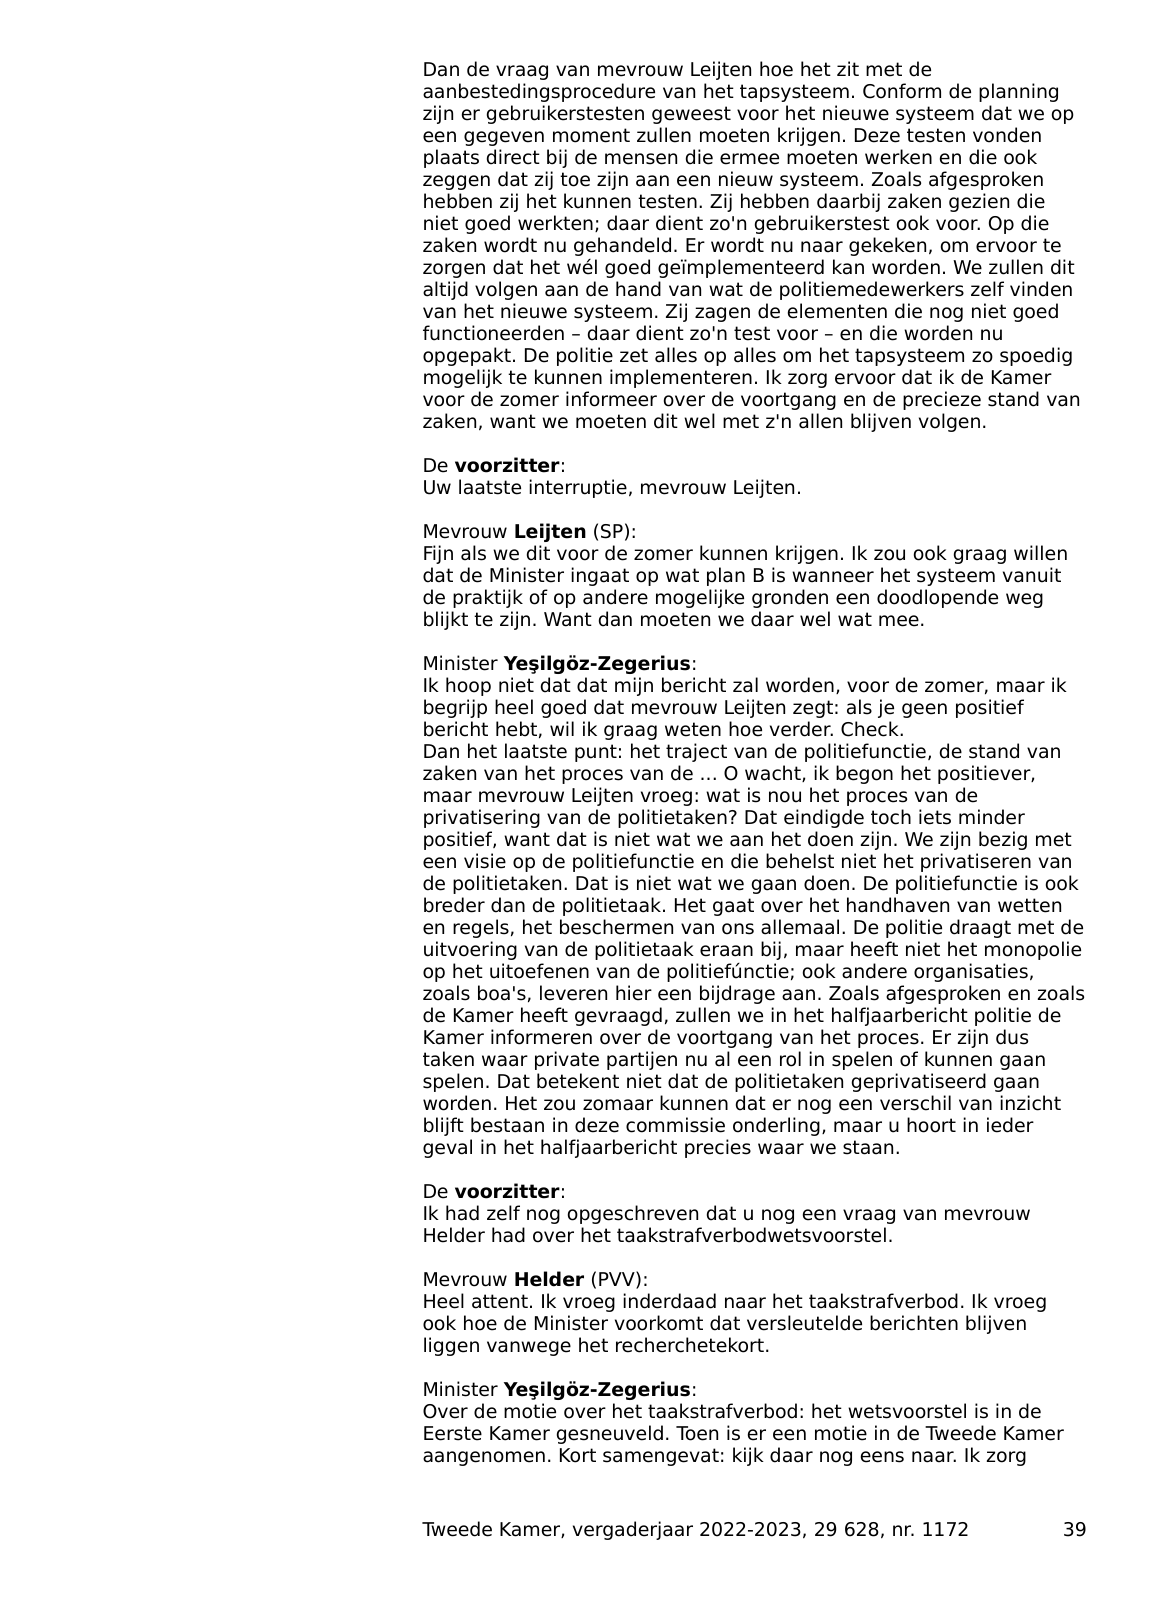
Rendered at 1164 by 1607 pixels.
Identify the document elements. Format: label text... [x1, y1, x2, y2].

text Minister Yeşilgöz-Zegerius: [422, 653, 1087, 675]
text Ik had zelf nog opgeschreven dat u nog een vraag van mevrouw Helder had over het taakstrafverbodwetsvoorstel. [422, 1203, 1087, 1247]
text Over de motie over het taakstrafverbod: het wetsvoorstel is in de Eerste Kamer gesneuveld. Toen is er een motie in de Tweede Kamer aangenomen. Kort samengevat: kijk daar nog eens naar. Ik zorg [422, 1401, 1087, 1467]
text De voorzitter: [422, 1181, 1087, 1203]
text Fijn als we dit voor de zomer kunnen krijgen. Ik zou ook graag willen dat de Minister ingaat op wat plan B is wanneer het systeem vanuit de praktijk of op andere mogelijke gronden een doodlopende weg blijkt te zijn. Want dan moeten we daar wel wat mee. [422, 543, 1087, 631]
text Uw laatste interruptie, mevrouw Leijten. [422, 477, 1087, 499]
text Heel attent. Ik vroeg inderdaad naar het taakstrafverbod. Ik vroeg ook hoe de Minister voorkomt dat versleutelde berichten blijven liggen vanwege het recherchetekort. [422, 1291, 1087, 1357]
text Dan de vraag van mevrouw Leijten hoe het zit met de aanbestedingsprocedure van het tapsysteem. Conform de planning zijn er gebruikerstesten geweest voor het nieuwe systeem dat we op een gegeven moment zullen moeten krijgen. Deze testen vonden plaats direct bij de mensen die ermee moeten werken en die ook zeggen dat zij toe zijn aan een nieuw systeem. Zoals afgesproken hebben zij het kunnen testen. Zij hebben daarbij zaken gezien die niet goed werkten; daar dient zo'n gebruikerstest ook voor. Op die zaken wordt nu gehandeld. Er wordt nu naar gekeken, om ervoor te zorgen dat het wél goed geïmplementeerd kan worden. We zullen dit altijd volgen aan de hand van wat de politiemedewerkers zelf vinden van het nieuwe systeem. Zij zagen de elementen die nog niet goed functioneerden – daar dient zo'n test voor – en die worden nu opgepakt. De politie zet alles op alles om het tapsysteem zo spoedig mogelijk te kunnen implementeren. Ik zorg ervoor dat ik de Kamer voor de zomer informeer over de voortgang en de precieze stand van zaken, want we moeten dit wel met z'n allen blijven volgen. [422, 59, 1087, 433]
text Minister Yeşilgöz-Zegerius: [422, 1379, 1087, 1401]
text Mevrouw Helder (PVV): [422, 1269, 1087, 1291]
text De voorzitter: [422, 455, 1087, 477]
text Mevrouw Leijten (SP): [422, 521, 1087, 543]
text Ik hoop niet dat dat mijn bericht zal worden, voor de zomer, maar ik begrijp heel goed dat mevrouw Leijten zegt: als je geen positief bericht hebt, wil ik graag weten hoe verder. Check. [422, 675, 1087, 741]
text Dan het laatste punt: het traject van de politiefunctie, de stand van zaken van het proces van de ... O wacht, ik begon het positiever, maar mevrouw Leijten vroeg: wat is nou het proces van de privatisering van de politietaken? Dat eindigde toch iets minder positief, want dat is niet wat we aan het doen zijn. We zijn bezig met een visie op de politiefunctie en die behelst niet het privatiseren van de politietaken. Dat is niet wat we gaan doen. De politiefunctie is ook breder dan de politietaak. Het gaat over het handhaven van wetten en regels, het beschermen van ons allemaal. De politie draagt met de uitvoering van de politietaak eraan bij, maar heeft niet het monopolie op het uitoefenen van de politiefúnctie; ook andere organisaties, zoals boa's, leveren hier een bijdrage aan. Zoals afgesproken en zoals de Kamer heeft gevraagd, zullen we in het halfjaarbericht politie de Kamer informeren over de voortgang van het proces. Er zijn dus taken waar private partijen nu al een rol in spelen of kunnen gaan spelen. Dat betekent niet dat de politietaken geprivatiseerd gaan worden. Het zou zomaar kunnen dat er nog een verschil van inzicht blijft bestaan in deze commissie onderling, maar u hoort in ieder geval in het halfjaarbericht precies waar we staan. [422, 741, 1087, 1159]
